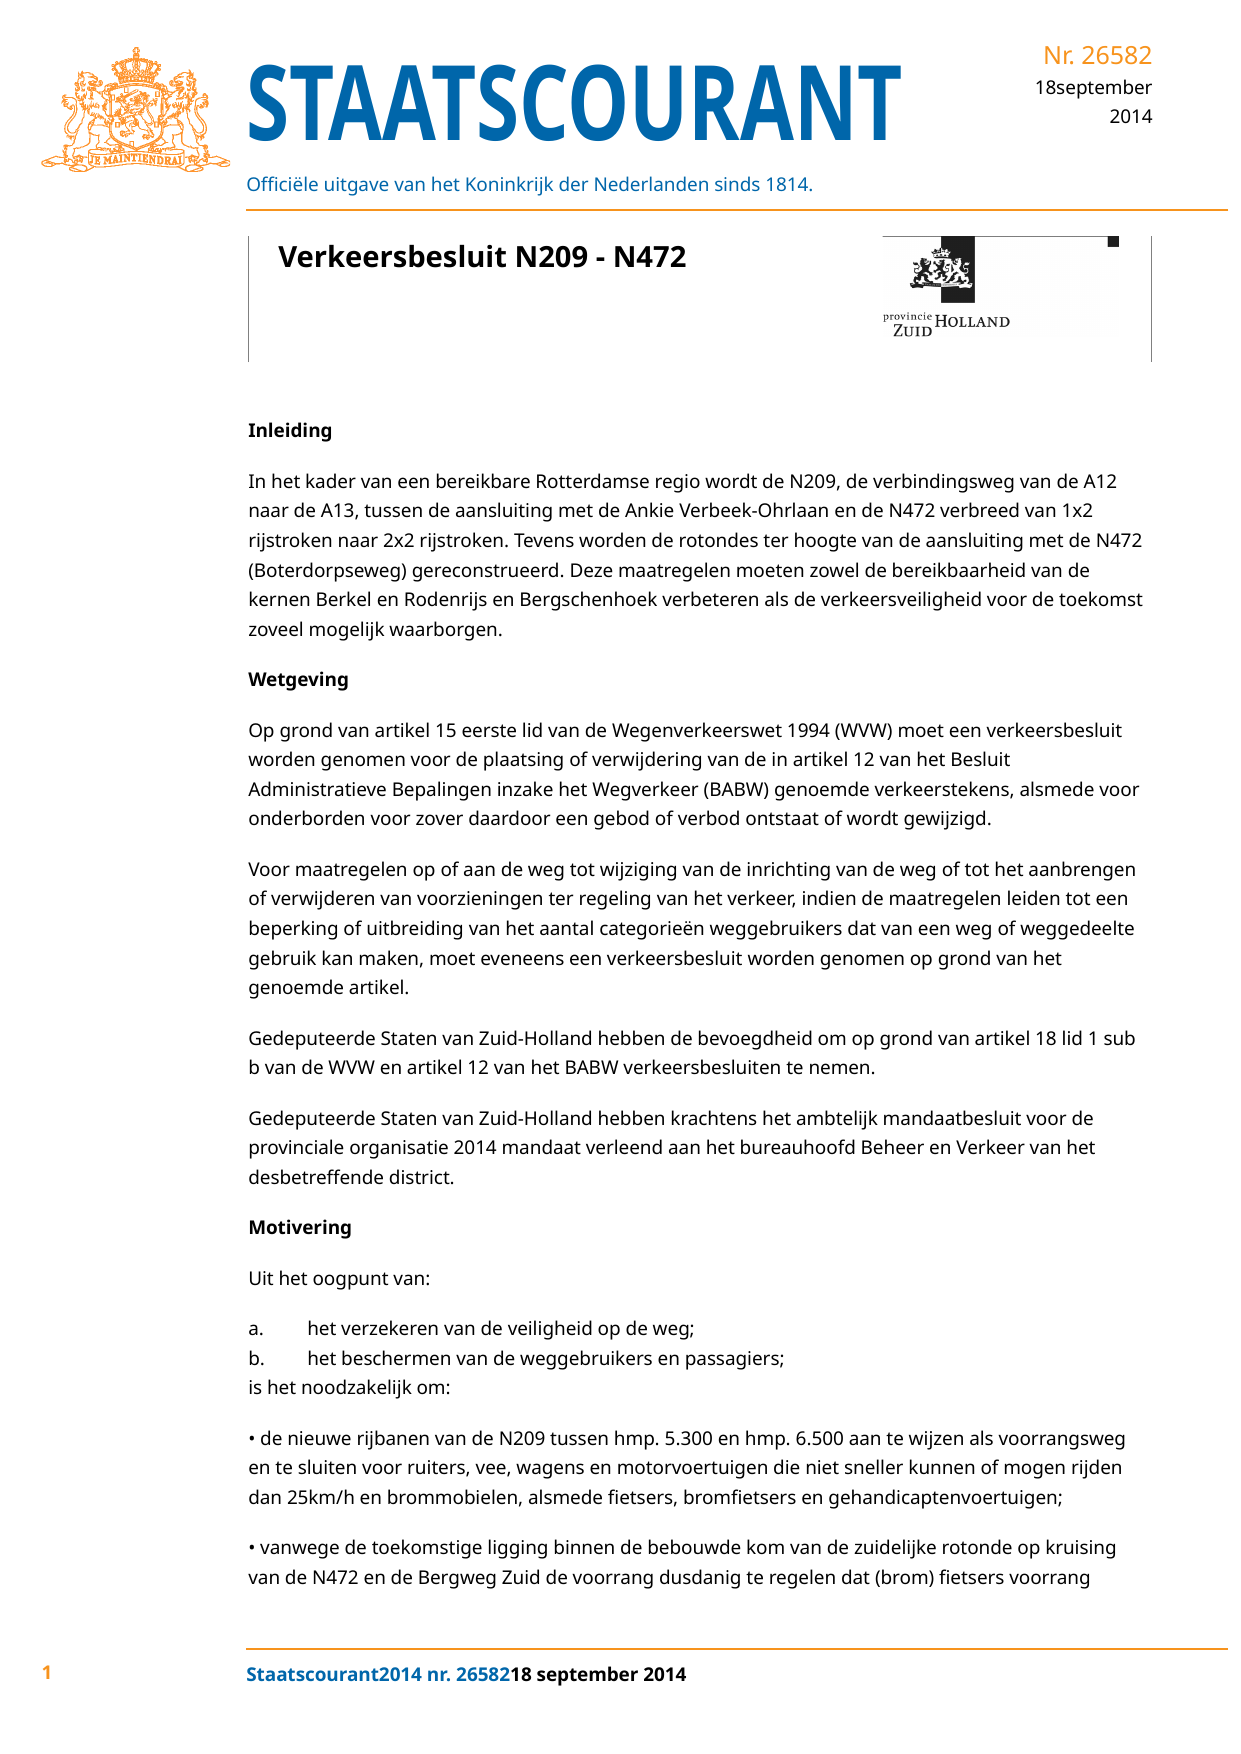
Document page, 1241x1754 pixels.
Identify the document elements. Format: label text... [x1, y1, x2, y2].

text • de nieuwe rijbanen van de N209 tussen hmp. 5.300 en hmp. 6.500 aan te wijzen als voorrangsweg en te sluiten voor ruiters, vee, wagens en motorvoertuigen die niet sneller kunnen of mogen rijden dan 25km/h en brommobielen, alsmede fietsers, bromfietsers en gehandicaptenvoertuigen; [248, 1425, 1152, 1509]
text Wetgeving [248, 666, 1152, 692]
text In het kader van een bereikbare Rotterdamse regio wordt de N209, de verbindingsweg van de A12 naar de A13, tussen de aansluiting met de Ankie Verbeek-Ohrlaan en de N472 verbreed van 1x2 rijstroken naar 2x2 rijstroken. Tevens worden de rotondes ter hoogte van de aansluiting met de N472 (Boterdorpseweg) gereconstrueerd. Deze maatregelen moeten zowel de bereikbaarheid van de kernen Berkel en Rodenrijs en Bergschenhoek verbeteren als de verkeersveiligheid voor de toekomst zoveel mogelijk waarborgen. [248, 468, 1152, 642]
list het beschermen van de weggebruikers en passagiers; [248, 1345, 1152, 1370]
text • vanwege de toekomstige ligging binnen de bebouwde kom van de zuidelijke rotonde op kruising van de N472 en de Bergweg Zuid de voorrang dusdanig te regelen dat (brom) fietsers voorrang [248, 1534, 1152, 1589]
picture [41, 47, 231, 172]
text Op grond van artikel 15 eerste lid van de Wegenverkeerswet 1994 (WVW) moet een verkeersbesluit worden genomen voor de plaatsing of verwijdering van de in artikel 12 van het Besluit Administratieve Bepalingen inzake het Wegverkeer (BABW) genoemde verkeerstekens, alsmede voor onderborden voor zover daardoor een gebod of verbod ontstaat of wordt gewijzigd. [248, 717, 1152, 831]
text Motivering [248, 1214, 1152, 1240]
list het verzekeren van de veiligheid op de weg; [248, 1315, 1152, 1341]
picture [882, 236, 1119, 337]
text Gedeputeerde Staten van Zuid-Holland hebben krachtens het ambtelijk mandaatbesluit voor de provinciale organisatie 2014 mandaat verleend aan het bureauhoofd Beheer en Verkeer van het desbetreffende district. [248, 1105, 1152, 1189]
text Gedeputeerde Staten van Zuid-Holland hebben de bevoegdheid om op grond van artikel 18 lid 1 sub b van de WVW en artikel 12 van het BABW verkeersbesluiten te nemen. [248, 1025, 1152, 1080]
table_header Verkeersbesluit N209 - N472 [249, 236, 850, 362]
text Inleiding [248, 418, 1152, 443]
text Uit het oogpunt van: [248, 1265, 1152, 1290]
table_header [850, 236, 1151, 362]
text Voor maatregelen op of aan de weg tot wijziging van de inrichting van de weg of tot het aanbrengen of verwijderen van voorzieningen ter regeling van het verkeer, indien de maatregelen leiden tot een beperking of uitbreiding van het aantal categorieën weggebruikers dat van een weg of weggedeelte gebruik kan maken, moet eveneens een verkeersbesluit worden genomen op grond van het genoemde artikel. [248, 856, 1152, 1000]
text is het noodzakelijk om: [248, 1374, 1152, 1400]
